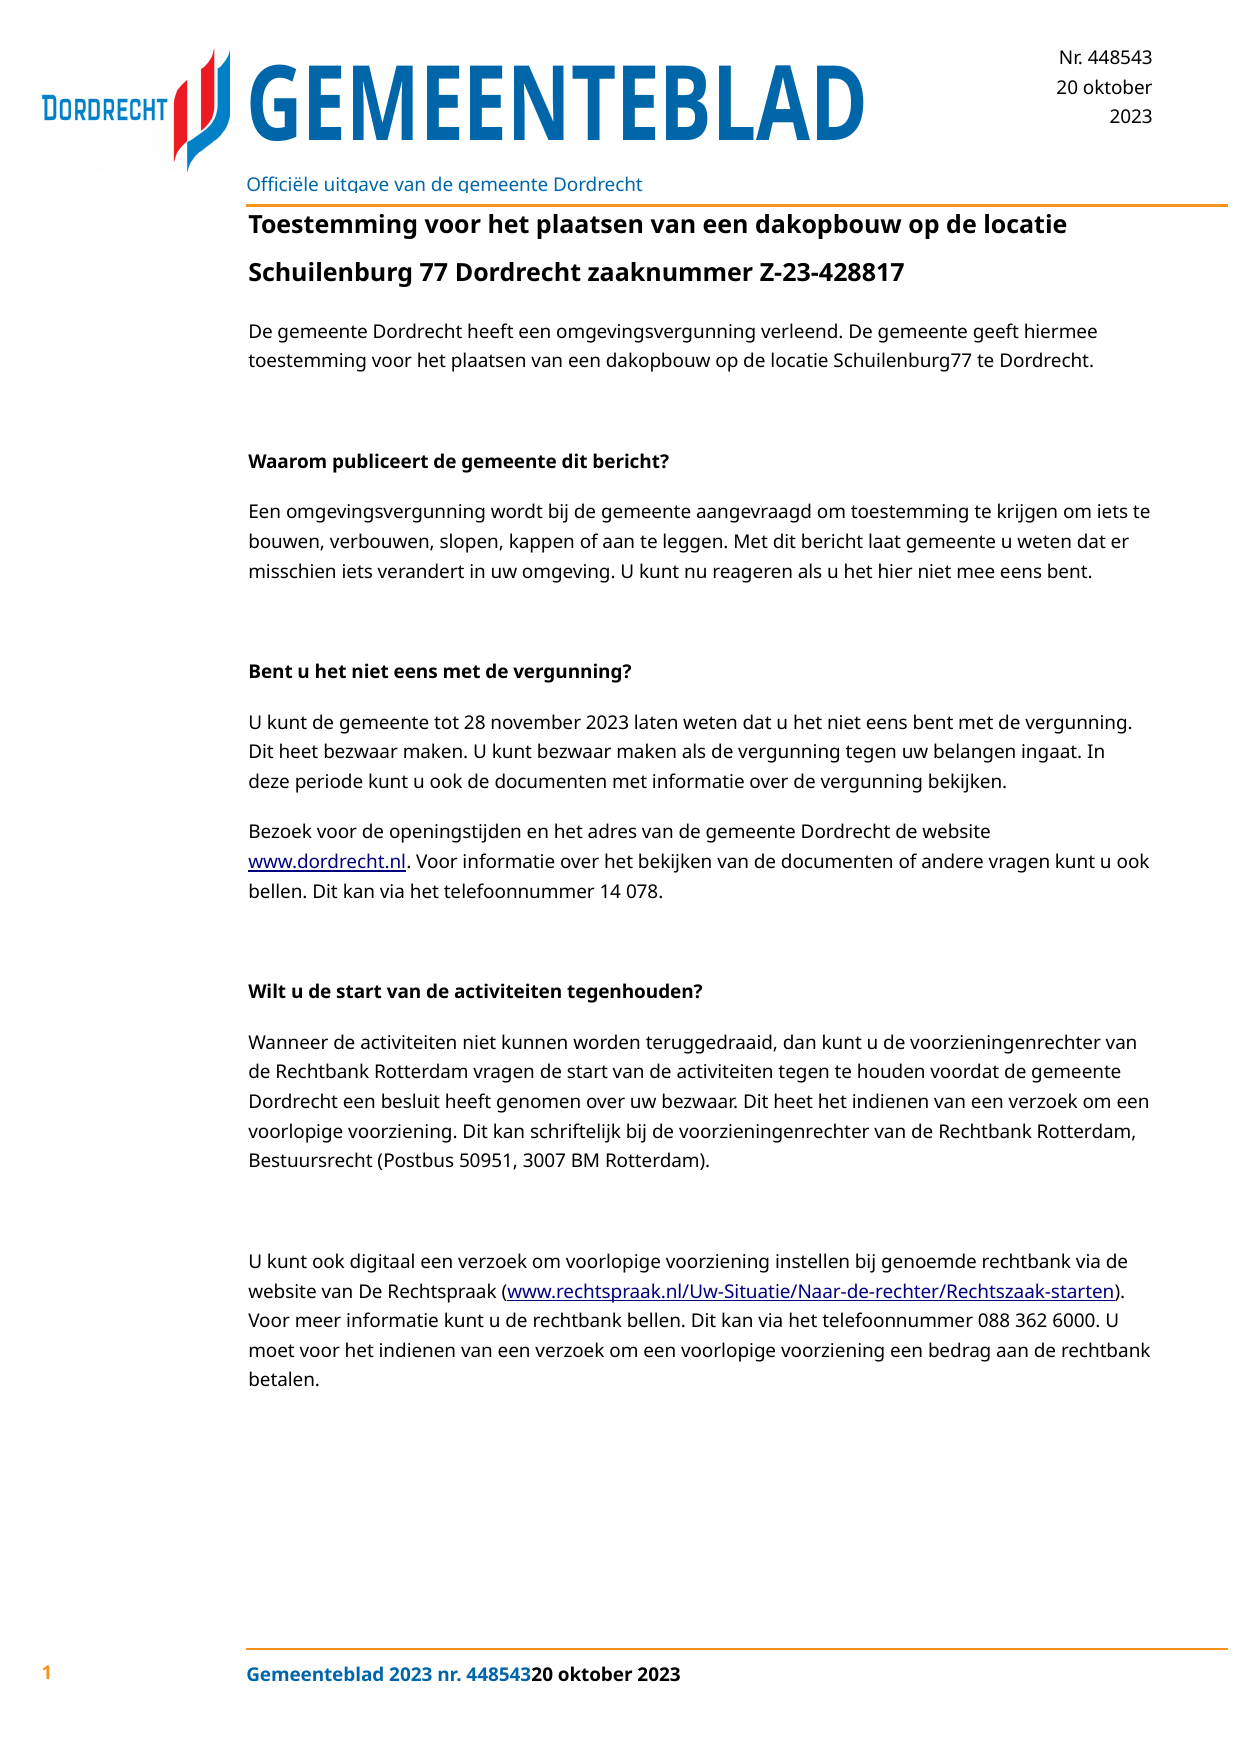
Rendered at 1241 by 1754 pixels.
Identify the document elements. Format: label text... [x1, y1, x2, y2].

text Wanneer de activiteiten niet kunnen worden teruggedraaid, dan kunt u de voorzieningenrechter van de Rechtbank Rotterdam vragen de start van de activiteiten tegen te houden voordat de gemeente Dordrecht een besluit heeft genomen over uw bezwaar. Dit heet het indienen van een verzoek om een voorlopige voorziening. Dit kan schriftelijk bij de voorzieningenrechter van de Rechtbank Rotterdam, Bestuursrecht (Postbus 50951, 3007 BM Rotterdam). [248, 1029, 1152, 1173]
text Bezoek voor de openingstijden en het adres van de gemeente Dordrecht de website www.dordrecht.nl. Voor informatie over het bekijken van de documenten of andere vragen kunt u ook bellen. Dit kan via het telefoonnummer 14 078. [248, 819, 1152, 904]
text Bent u het niet eens met de vergunning? [248, 659, 1152, 684]
picture [41, 47, 231, 172]
text U kunt ook digitaal een verzoek om voorlopige voorziening instellen bij genoemde rechtbank via de website van De Rechtspraak (www.rechtspraak.nl/Uw-Situatie/Naar-de-rechter/Rechtszaak-starten). Voor meer informatie kunt u de rechtbank bellen. Dit kan via het telefoonnummer 088 362 6000. U moet voor het indienen van een verzoek om een voorlopige voorziening een bedrag aan de rechtbank betalen. [248, 1248, 1152, 1392]
text U kunt de gemeente tot 28 november 2023 laten weten dat u het niet eens bent met de vergunning. Dit heet bezwaar maken. U kunt bezwaar maken als de vergunning tegen uw belangen ingaat. In deze periode kunt u ook de documenten met informatie over de vergunning bekijken. [248, 709, 1152, 794]
text Waarom publiceert de gemeente dit bericht? [248, 448, 1152, 474]
text Een omgevingsvergunning wordt bij de gemeente aangevraagd om toestemming te krijgen om iets te bouwen, verbouwen, slopen, kappen of aan te leggen. Met dit bericht laat gemeente u weten dat er misschien iets verandert in uw omgeving. U kunt nu reageren als u het hier niet mee eens bent. [248, 499, 1152, 584]
text Toestemming voor het plaatsen van een dakopbouw op de locatie Schuilenburg 77 Dordrecht zaaknummer Z-23-428817 [248, 207, 1152, 288]
text De gemeente Dordrecht heeft een omgevingsvergunning verleend. De gemeente geeft hiermee toestemming voor het plaatsen van een dakopbouw op de locatie Schuilenburg77 te Dordrecht. [248, 318, 1152, 373]
text Wilt u de start van de activiteiten tegenhouden? [248, 979, 1152, 1004]
